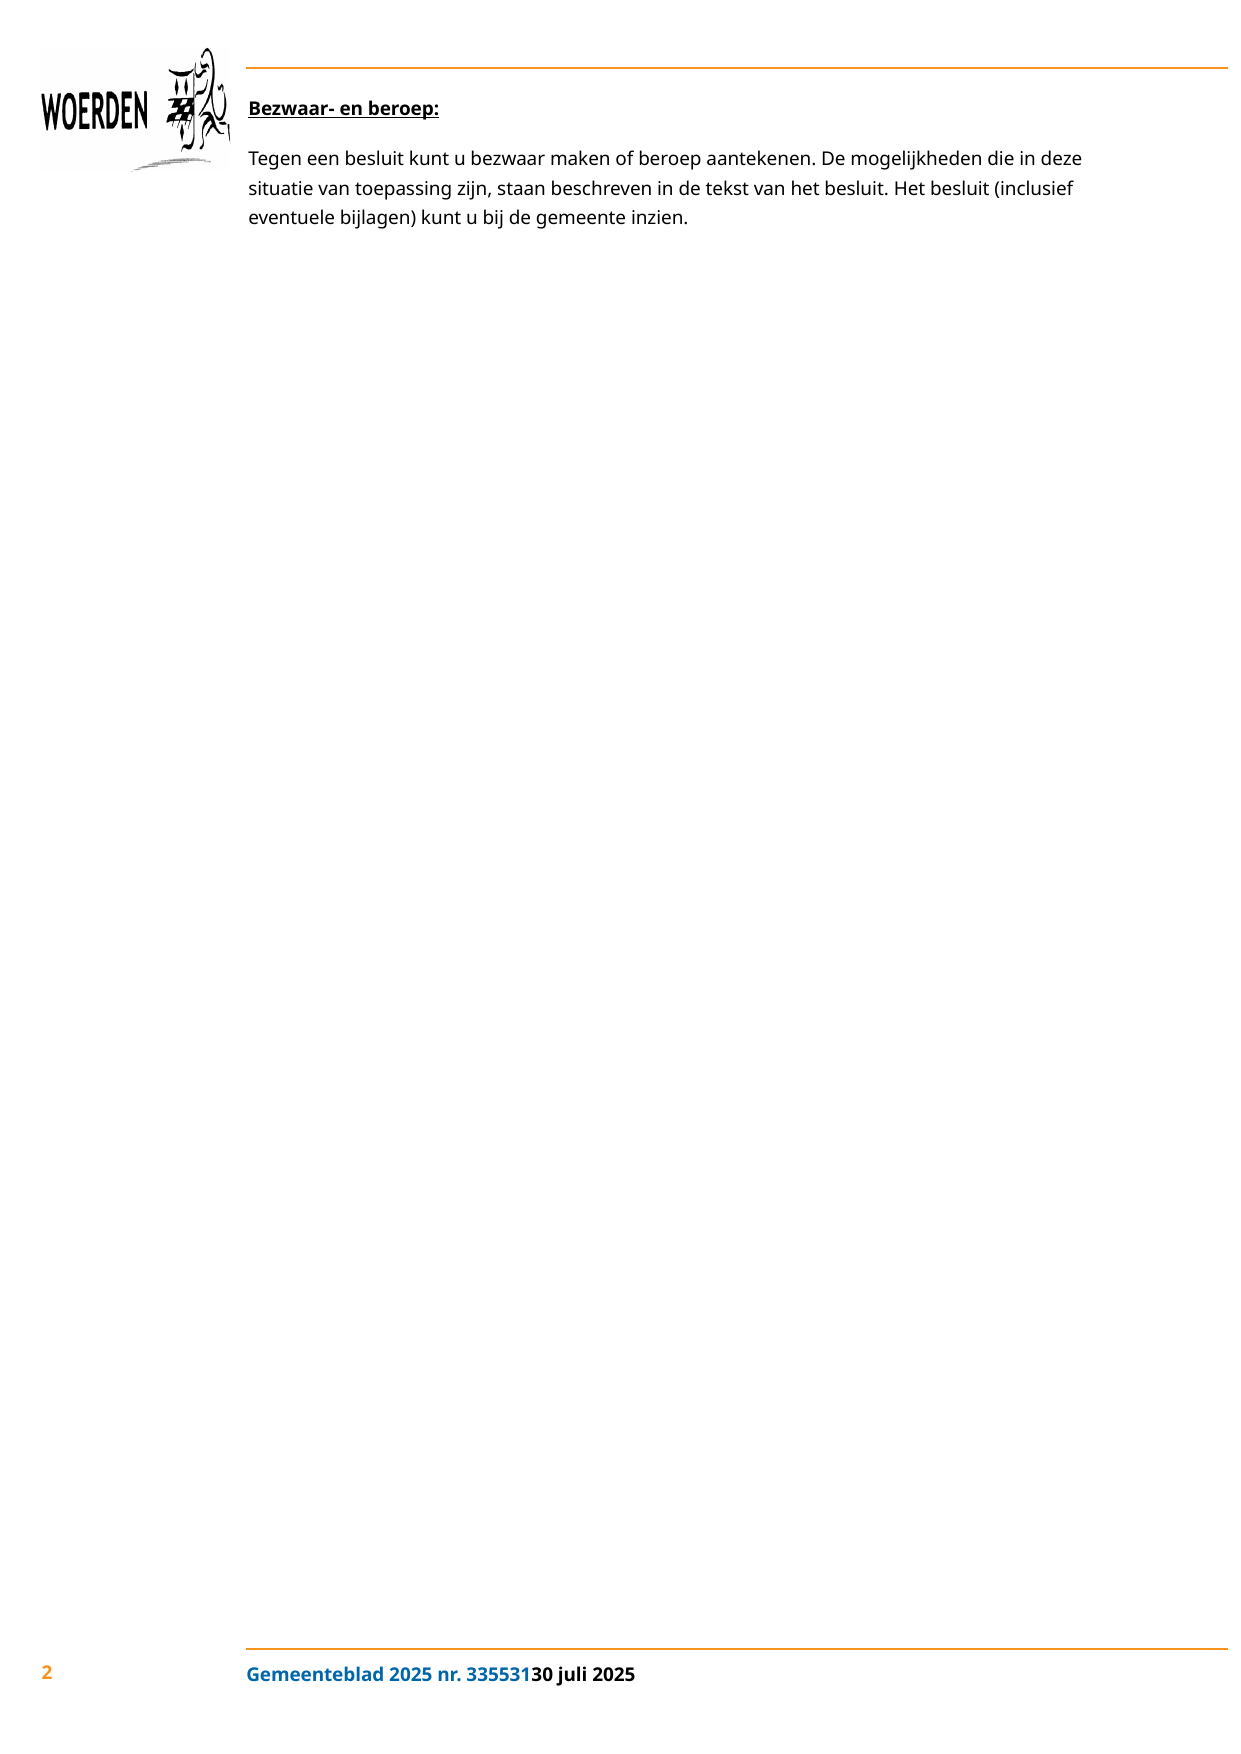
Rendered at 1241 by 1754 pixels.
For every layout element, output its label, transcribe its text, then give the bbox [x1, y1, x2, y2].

picture [41, 47, 231, 172]
text Bezwaar- en beroep: [248, 95, 1152, 121]
text Tegen een besluit kunt u bezwaar maken of beroep aantekenen. De mogelijkheden die in deze situatie van toepassing zijn, staan beschreven in de tekst van het besluit. Het besluit (inclusief eventuele bijlagen) kunt u bij de gemeente inzien. [248, 145, 1152, 230]
